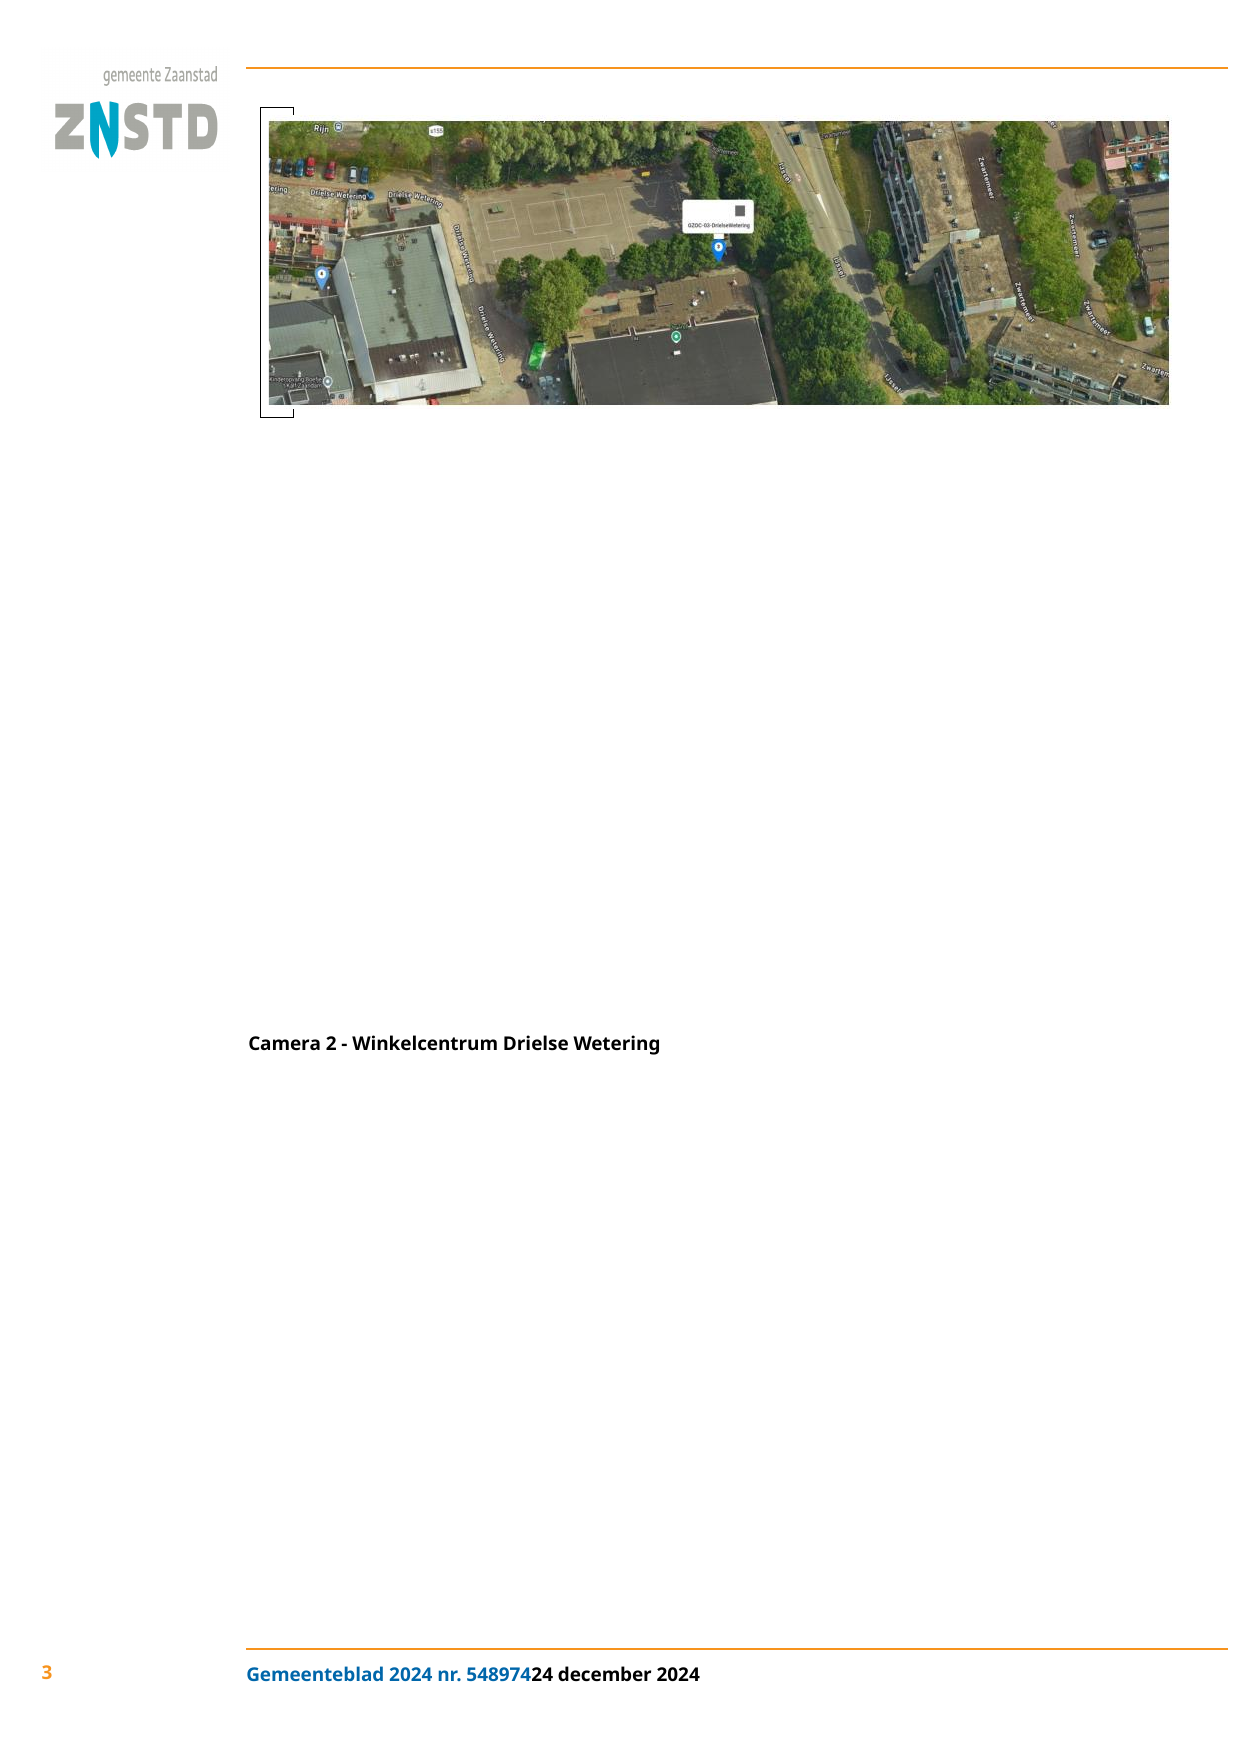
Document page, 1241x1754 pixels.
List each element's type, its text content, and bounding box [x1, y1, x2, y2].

picture [268, 115, 1173, 409]
picture [41, 47, 231, 172]
text Camera 2 - Winkelcentrum Drielse Wetering [248, 1030, 1152, 1056]
